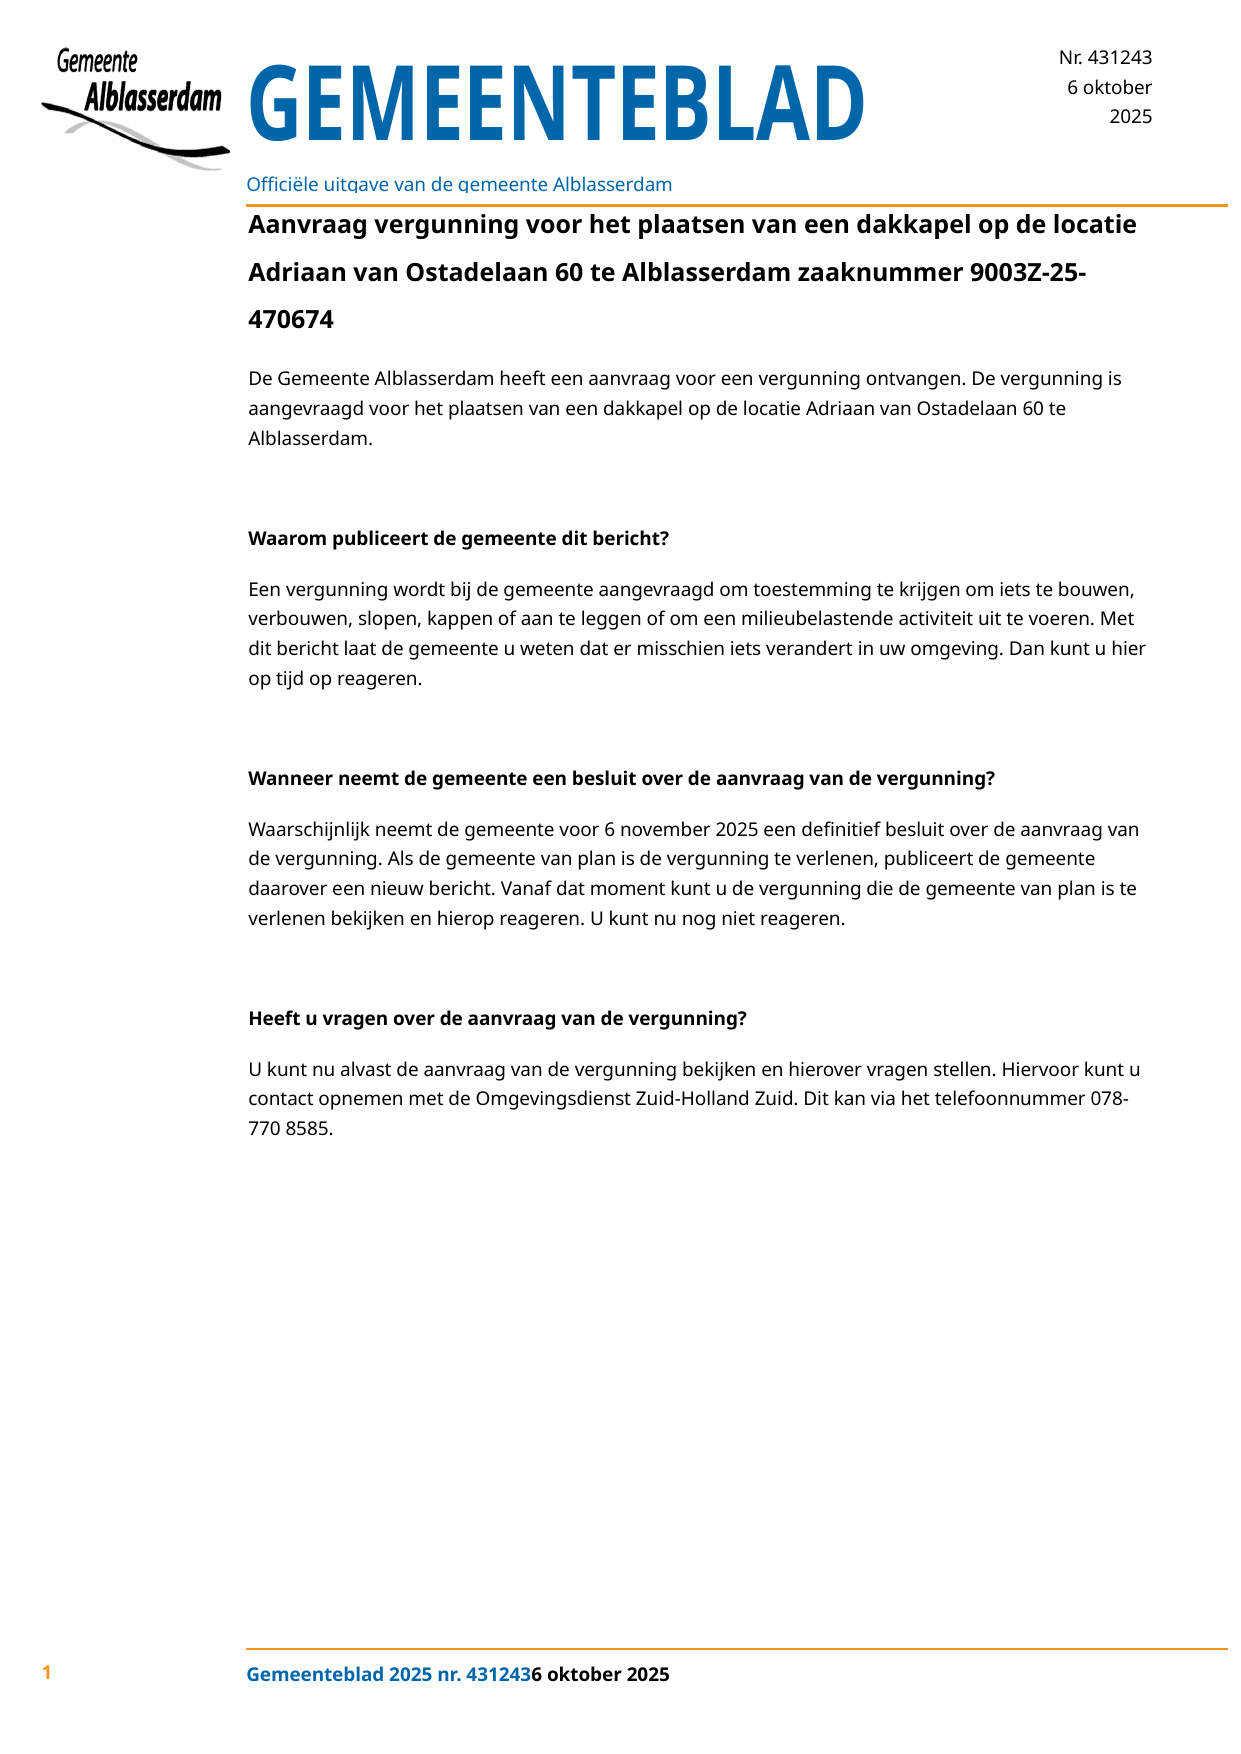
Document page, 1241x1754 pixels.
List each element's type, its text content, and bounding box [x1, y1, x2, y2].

text Heeft u vragen over de aanvraag van de vergunning? [248, 1006, 1152, 1031]
text Wanneer neemt de gemeente een besluit over de aanvraag van de vergunning? [248, 766, 1152, 791]
text Aanvraag vergunning voor het plaatsen van een dakkapel op de locatie Adriaan van Ostadelaan 60 te Alblasserdam zaaknummer 9003Z-25-470674 [248, 207, 1152, 336]
text Een vergunning wordt bij de gemeente aangevraagd om toestemming te krijgen om iets te bouwen, verbouwen, slopen, kappen of aan te leggen of om een milieubelastende activiteit uit te voeren. Met dit bericht laat de gemeente u weten dat er misschien iets verandert in uw omgeving. Dan kunt u hier op tijd op reageren. [248, 576, 1152, 690]
text Waarschijnlijk neemt de gemeente voor 6 november 2025 een definitief besluit over de aanvraag van de vergunning. Als de gemeente van plan is de vergunning te verlenen, publiceert de gemeente daarover een nieuw bericht. Vanaf dat moment kunt u de vergunning die de gemeente van plan is te verlenen bekijken en hierop reageren. U kunt nu nog niet reageren. [248, 816, 1152, 930]
text De Gemeente Alblasserdam heeft een aanvraag voor een vergunning ontvangen. De vergunning is aangevraagd voor het plaatsen van een dakkapel op de locatie Adriaan van Ostadelaan 60 te Alblasserdam. [248, 366, 1152, 450]
picture [41, 47, 231, 172]
text U kunt nu alvast de aanvraag van de vergunning bekijken en hierover vragen stellen. Hiervoor kunt u contact opnemen met de Omgevingsdienst Zuid-Holland Zuid. Dit kan via het telefoonnummer 078-770 8585. [248, 1056, 1152, 1141]
text Waarom publiceert de gemeente dit bericht? [248, 526, 1152, 551]
